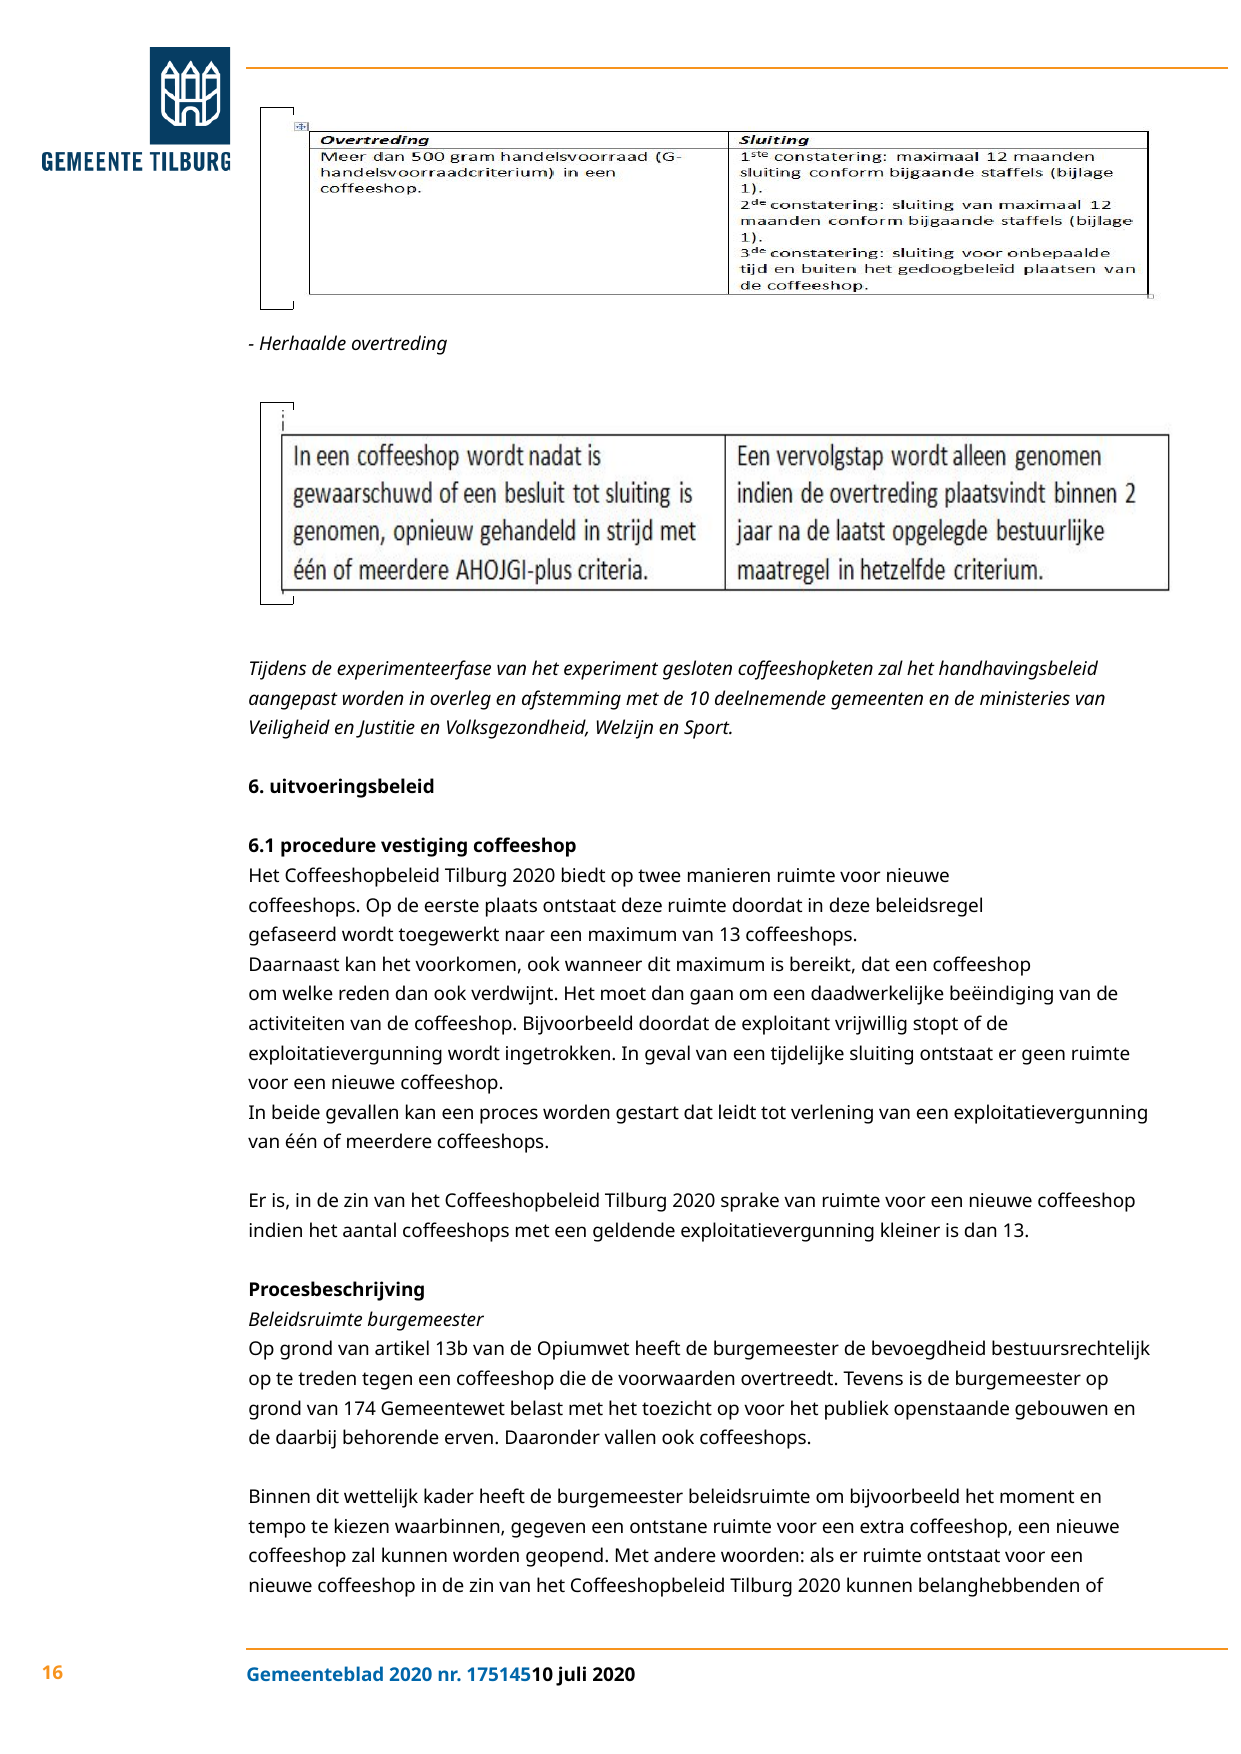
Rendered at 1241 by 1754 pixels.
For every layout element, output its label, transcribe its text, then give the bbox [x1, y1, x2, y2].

text Op grond van artikel 13b van de Opiumwet heeft de burgemeester de bevoegdheid bestuursrechtelijk op te treden tegen een coffeeshop die de voorwaarden overtreedt. Tevens is de burgemeester op grond van 174 Gemeentewet belast met het toezicht op voor het publiek openstaande gebouwen en de daarbij behorende erven. Daaronder vallen ook coffeeshops. [248, 1336, 1152, 1450]
text 6. uitvoeringsbeleid [248, 773, 1152, 799]
text gefaseerd wordt toegewerkt naar een maximum van 13 coffeeshops. [248, 921, 1152, 947]
picture [268, 410, 1173, 596]
text Binnen dit wettelijk kader heeft de burgemeester beleidsruimte om bijvoorbeeld het moment en tempo te kiezen waarbinnen, gegeven een ontstane ruimte voor een extra coffeeshop, een nieuwe coffeeshop zal kunnen worden geopend. Met andere woorden: als er ruimte ontstaat voor een nieuwe coffeeshop in de zin van het Coffeeshopbeleid Tilburg 2020 kunnen belanghebbenden of [248, 1483, 1152, 1598]
text coffeeshops. Op de eerste plaats ontstaat deze ruimte doordat in deze beleidsregel [248, 892, 1152, 918]
text - Herhaalde overtreding [248, 331, 1152, 356]
text Beleidsruimte burgemeester [248, 1306, 1152, 1332]
picture [268, 115, 1173, 301]
text Het Coffeeshopbeleid Tilburg 2020 biedt op twee manieren ruimte voor nieuwe [248, 862, 1152, 888]
text Er is, in de zin van het Coffeeshopbeleid Tilburg 2020 sprake van ruimte voor een nieuwe coffeeshop indien het aantal coffeeshops met een geldende exploitatievergunning kleiner is dan 13. [248, 1188, 1152, 1243]
text In beide gevallen kan een proces worden gestart dat leidt tot verlening van een exploitatievergunning van één of meerdere coffeeshops. [248, 1099, 1152, 1154]
text om welke reden dan ook verdwijnt. Het moet dan gaan om een daadwerkelijke beëindiging van de activiteiten van de coffeeshop. Bijvoorbeeld doordat de exploitant vrijwillig stopt of de exploitatievergunning wordt ingetrokken. In geval van een tijdelijke sluiting ontstaat er geen ruimte voor een nieuwe coffeeshop. [248, 981, 1152, 1095]
text 6.1 procedure vestiging coffeeshop [248, 833, 1152, 858]
text Daarnaast kan het voorkomen, ook wanneer dit maximum is bereikt, dat een coffeeshop [248, 951, 1152, 977]
text Tijdens de experimenteerfase van het experiment gesloten coffeeshopketen zal het handhavingsbeleid aangepast worden in overleg en afstemming met de 10 deelnemende gemeenten en de ministeries van Veiligheid en Justitie en Volksgezondheid, Welzijn en Sport. [248, 655, 1152, 740]
text Procesbeschrijving [248, 1276, 1152, 1302]
picture [41, 47, 231, 172]
